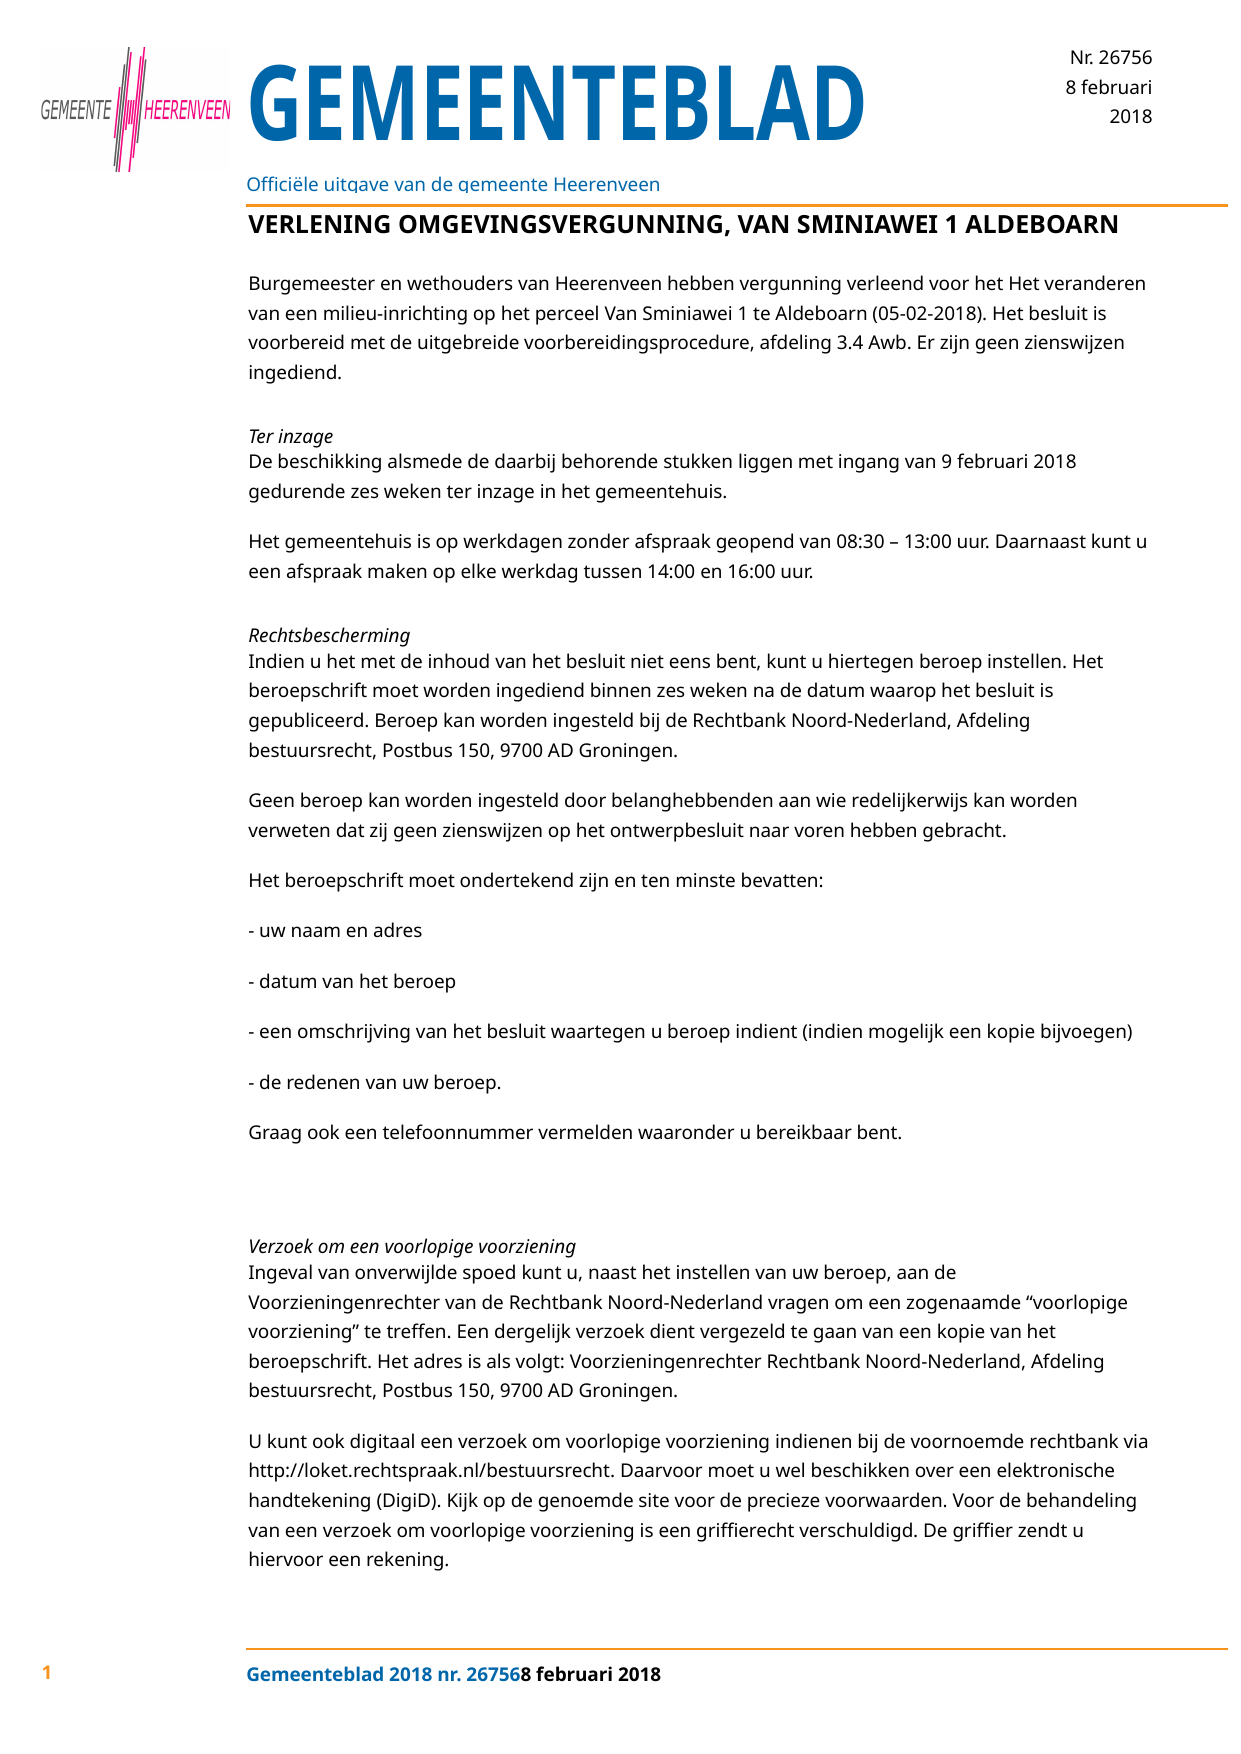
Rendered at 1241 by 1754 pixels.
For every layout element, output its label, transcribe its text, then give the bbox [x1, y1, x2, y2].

text Rechtsbescherming [248, 622, 1152, 648]
text Ingeval van onverwijlde spoed kunt u, naast het instellen van uw beroep, aan de Voorzieningenrechter van de Rechtbank Noord-Nederland vragen om een zogenaamde “voorlopige voorziening” te treffen. Een dergelijk verzoek dient vergezeld te gaan van een kopie van het beroepschrift. Het adres is als volgt: Voorzieningenrechter Rechtbank Noord-Nederland, Afdeling bestuursrecht, Postbus 150, 9700 AD Groningen. [248, 1259, 1152, 1403]
text Graag ook een telefoonnummer vermelden waaronder u bereikbaar bent. [248, 1119, 1152, 1145]
text VERLENING OMGEVINGSVERGUNNING, VAN SMINIAWEI 1 ALDEBOARN [248, 207, 1152, 241]
text Indien u het met de inhoud van het besluit niet eens bent, kunt u hiertegen beroep instellen. Het beroepschrift moet worden ingediend binnen zes weken na de datum waarop het besluit is gepubliceerd. Beroep kan worden ingesteld bij de Rechtbank Noord-Nederland, Afdeling bestuursrecht, Postbus 150, 9700 AD Groningen. [248, 648, 1152, 762]
text - de redenen van uw beroep. [248, 1069, 1152, 1094]
text Verzoek om een voorlopige voorziening [248, 1234, 1152, 1259]
text - een omschrijving van het besluit waartegen u beroep indient (indien mogelijk een kopie bijvoegen) [248, 1018, 1152, 1044]
text - datum van het beroep [248, 968, 1152, 994]
text De beschikking alsmede de daarbij behorende stukken liggen met ingang van 9 februari 2018 gedurende zes weken ter inzage in het gemeentehuis. [248, 449, 1152, 504]
text Burgemeester en wethouders van Heerenveen hebben vergunning verleend voor het Het veranderen van een milieu-inrichting op het perceel Van Sminiawei 1 te Aldeboarn (05-02-2018). Het besluit is voorbereid met de uitgebreide voorbereidingsprocedure, afdeling 3.4 Awb. Er zijn geen zienswijzen ingediend. [248, 270, 1152, 385]
text - uw naam en adres [248, 918, 1152, 943]
text Het beroepschrift moet ondertekend zijn en ten minste bevatten: [248, 867, 1152, 893]
text Geen beroep kan worden ingesteld door belanghebbenden aan wie redelijkerwijs kan worden verweten dat zij geen zienswijzen op het ontwerpbesluit naar voren hebben gebracht. [248, 787, 1152, 842]
text Ter inzage [248, 423, 1152, 449]
text U kunt ook digitaal een verzoek om voorlopige voorziening indienen bij de voornoemde rechtbank via http://loket.rechtspraak.nl/bestuursrecht. Daarvoor moet u wel beschikken over een elektronische handtekening (DigiD). Kijk op de genoemde site voor de precieze voorwaarden. Voor de behandeling van een verzoek om voorlopige voorziening is een griffierecht verschuldigd. De griffier zendt u hiervoor een rekening. [248, 1428, 1152, 1572]
picture [41, 47, 231, 172]
text Het gemeentehuis is op werkdagen zonder afspraak geopend van 08:30 – 13:00 uur. Daarnaast kunt u een afspraak maken op elke werkdag tussen 14:00 en 16:00 uur. [248, 529, 1152, 584]
